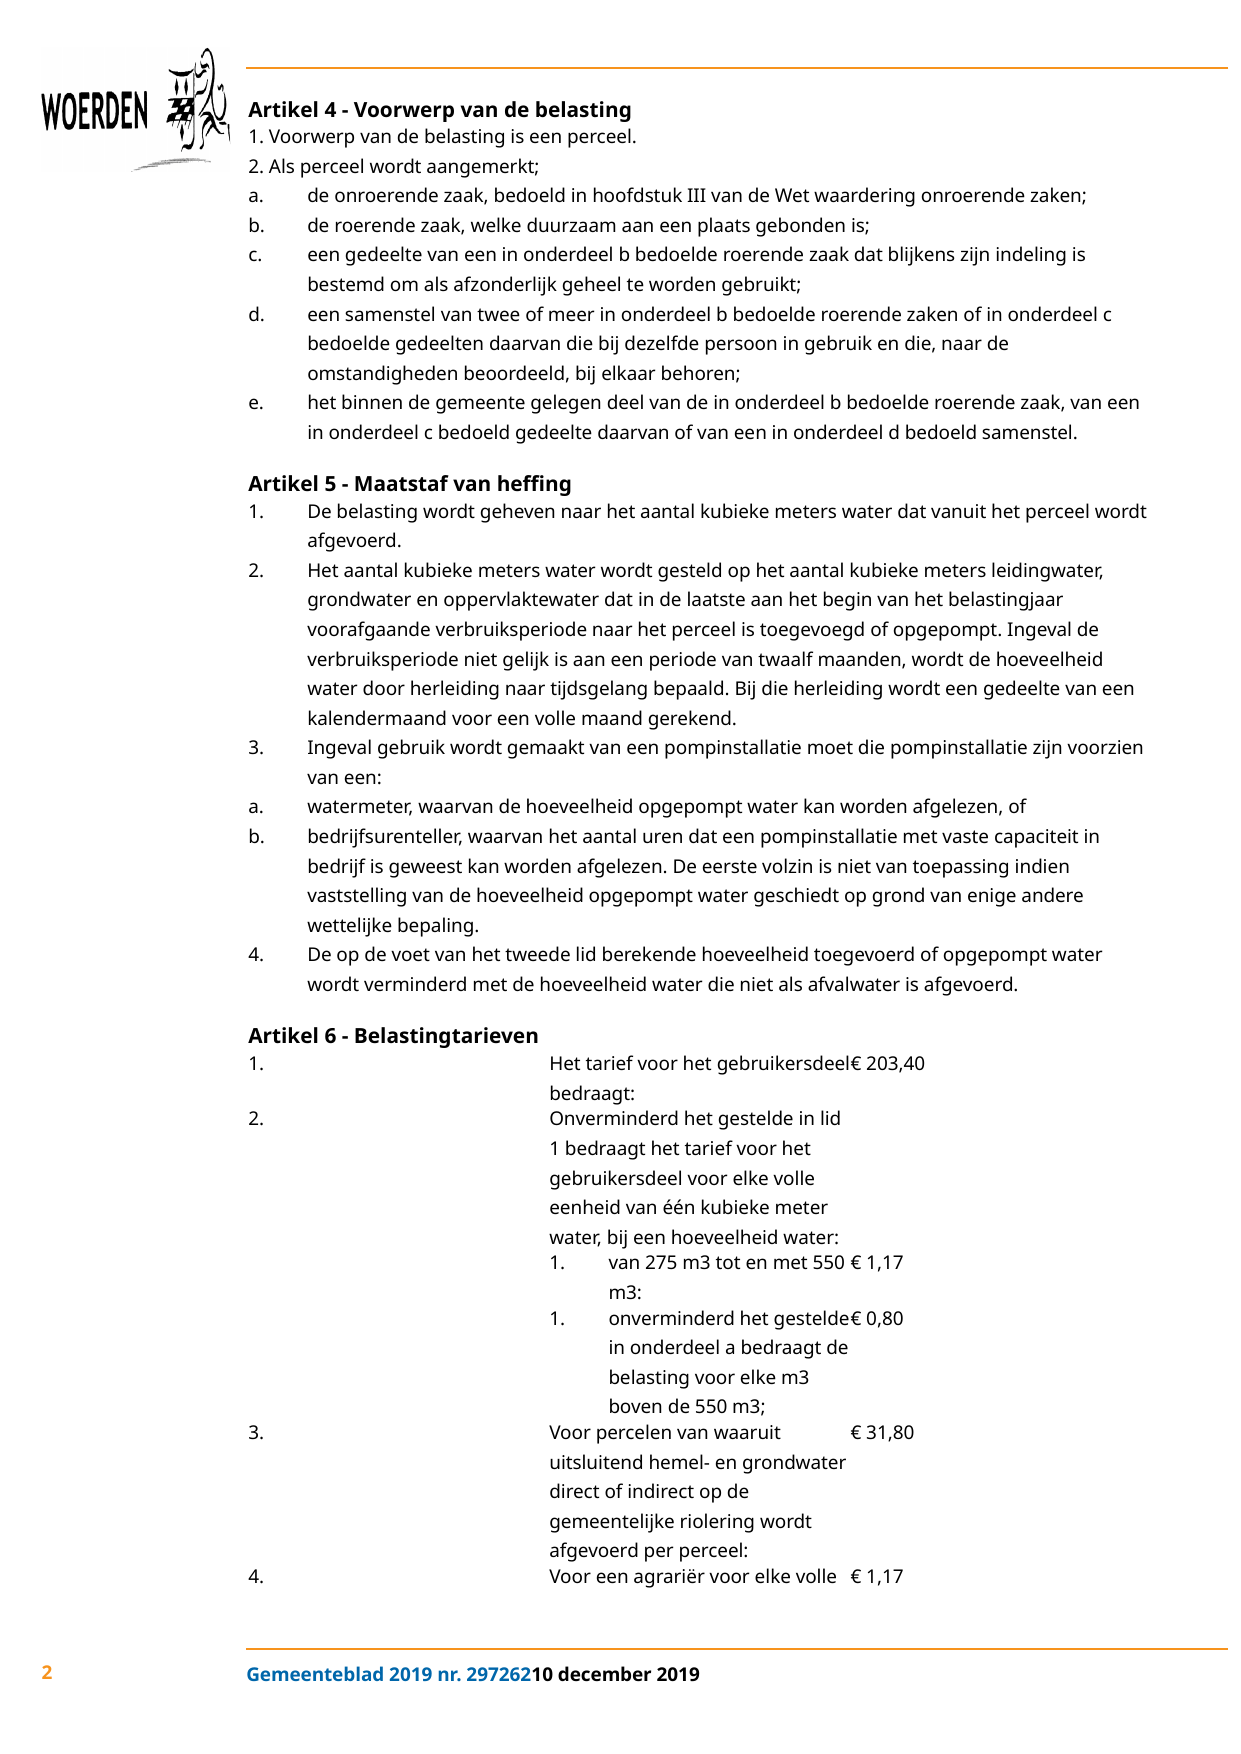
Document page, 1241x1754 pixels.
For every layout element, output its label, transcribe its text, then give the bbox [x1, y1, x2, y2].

text 1. Voorwerp van de belasting is een perceel. [248, 123, 1152, 149]
table_cell € 1,17 [850, 1250, 1152, 1305]
table_cell 4. [248, 1564, 549, 1589]
list watermeter, waarvan de hoeveelheid opgepompt water kan worden afgelezen, of [248, 794, 1152, 819]
table_cell € 1,17 [850, 1564, 1152, 1589]
text Artikel 4 - Voorwerp van de belasting [248, 95, 1152, 123]
table_cell [248, 1250, 549, 1305]
table_header € 203,40 [850, 1050, 1152, 1106]
list een samenstel van twee of meer in onderdeel b bedoelde roerende zaken of in onderdeel c bedoelde gedeelten daarvan die bij dezelfde persoon in gebruik en die, naar de omstandigheden beoordeeld, bij elkaar behoren; [248, 301, 1152, 386]
list de onroerende zaak, bedoeld in hoofdstuk III van de Wet waardering onroerende zaken; [248, 182, 1152, 208]
list De belasting wordt geheven naar het aantal kubieke meters water dat vanuit het perceel wordt afgevoerd. [248, 498, 1152, 553]
list Ingeval gebruik wordt gemaakt van een pompinstallatie moet die pompinstallatie zijn voorzien van een: [248, 734, 1152, 790]
picture [41, 47, 231, 172]
table_cell [248, 1305, 549, 1419]
list de roerende zaak, welke duurzaam aan een plaats gebonden is; [248, 212, 1152, 238]
list Het aantal kubieke meters water wordt gesteld op het aantal kubieke meters leidingwater, grondwater en oppervlaktewater dat in de laatste aan het begin van het belastingjaar voorafgaande verbruiksperiode naar het perceel is toegevoegd of opgepompt. Ingeval de verbruiksperiode niet gelijk is aan een periode van twaalf maanden, wordt de hoeveelheid water door herleiding naar tijdsgelang bepaald. Bij die herleiding wordt een gedeelte van een kalendermaand voor een volle maand gerekend. [248, 557, 1152, 731]
table_cell 3. [248, 1419, 549, 1563]
table_cell 2. [248, 1106, 549, 1249]
list een gedeelte van een in onderdeel b bedoelde roerende zaak dat blijkens zijn indeling is bestemd om als afzonderlijk geheel te worden gebruikt; [248, 242, 1152, 297]
list het binnen de gemeente gelegen deel van de in onderdeel b bedoelde roerende zaak, van een in onderdeel c bedoeld gedeelte daarvan of van een in onderdeel d bedoeld samenstel. [248, 389, 1152, 445]
table_header 1. [248, 1050, 549, 1106]
table_cell Voor percelen van waaruit uitsluitend hemel- en grondwater direct of indirect op de gemeentelijke riolering wordt afgevoerd per perceel: [549, 1419, 850, 1563]
table_cell € 31,80 [850, 1419, 1152, 1563]
table_cell onverminderd het gestelde in onderdeel a bedraagt de belasting voor elke m3 boven de 550 m3; [549, 1305, 850, 1419]
table_cell Voor een agrariër voor elke volle [549, 1564, 850, 1589]
list De op de voet van het tweede lid berekende hoeveelheid toegevoerd of opgepompt water wordt verminderd met de hoeveelheid water die niet als afvalwater is afgevoerd. [248, 942, 1152, 997]
table_cell van 275 m3 tot en met 550 m3: [549, 1250, 850, 1305]
text 2. Als perceel wordt aangemerkt; [248, 153, 1152, 178]
table_header Het tarief voor het gebruikersdeel bedraagt: [549, 1050, 850, 1106]
list bedrijfsurenteller, waarvan het aantal uren dat een pompinstallatie met vaste capaciteit in bedrijf is geweest kan worden afgelezen. De eerste volzin is niet van toepassing indien vaststelling van de hoeveelheid opgepompt water geschiedt op grond van enige andere wettelijke bepaling. [248, 823, 1152, 938]
table_cell € 0,80 [850, 1305, 1152, 1419]
table_cell Onverminderd het gestelde in lid 1 bedraagt het tarief voor het gebruikersdeel voor elke volle eenheid van één kubieke meter water, bij een hoeveelheid water: [549, 1106, 850, 1249]
table_cell [850, 1106, 1152, 1249]
text Artikel 5 - Maatstaf van heffing [248, 469, 1152, 498]
text Artikel 6 - Belastingtarieven [248, 1022, 1152, 1050]
